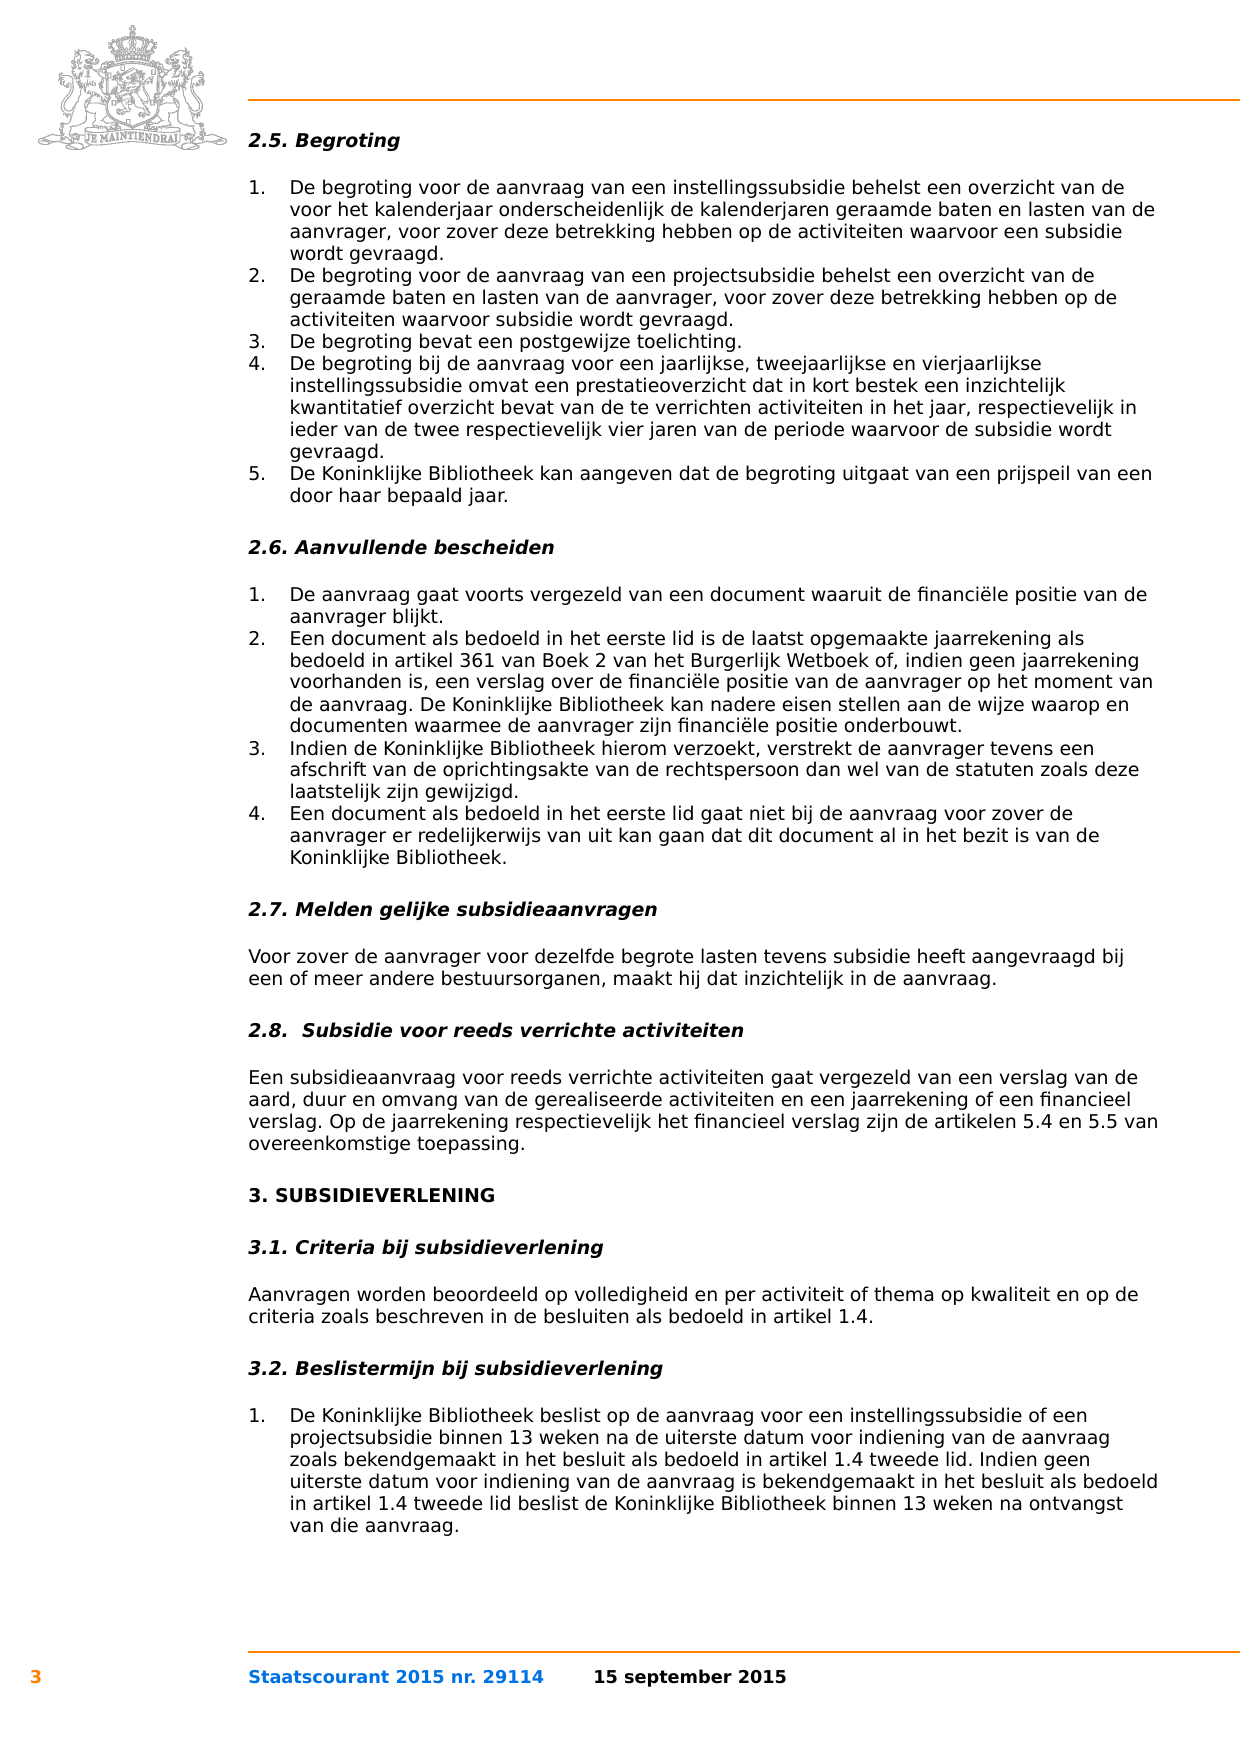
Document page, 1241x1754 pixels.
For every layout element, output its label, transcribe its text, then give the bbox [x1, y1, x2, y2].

text 4. Een document als bedoeld in het eerste lid gaat niet bij de aanvraag voor zover de aanvrager er redelijkerwijs van uit kan gaan dat dit document al in het bezit is van de Koninklijke Bibliotheek. [248, 803, 1163, 869]
text Aanvragen worden beoordeeld op volledigheid en per activiteit of thema op kwaliteit en op de criteria zoals beschreven in de besluiten als bedoeld in artikel 1.4. [248, 1284, 1163, 1328]
subtitle 2.7. Melden gelijke subsidieaanvragen [248, 899, 1163, 921]
subtitle 2.6. Aanvullende bescheiden [248, 537, 1163, 558]
subtitle 3. SUBSIDIEVERLENING [248, 1185, 1163, 1207]
subtitle 3.2. Beslistermijn bij subsidieverlening [248, 1358, 1163, 1380]
subtitle 3.1. Criteria bij subsidieverlening [248, 1237, 1163, 1259]
text 2. Een document als bedoeld in het eerste lid is de laatst opgemaakte jaarrekening als bedoeld in artikel 361 van Boek 2 van het Burgerlijk Wetboek of, indien geen jaarrekening voorhanden is, een verslag over de financiële positie van de aanvrager op het moment van de aanvraag. De Koninklijke Bibliotheek kan nadere eisen stellen aan de wijze waarop en documenten waarmee de aanvrager zijn financiële positie onderbouwt. [248, 627, 1163, 737]
text 1. De begroting voor de aanvraag van een instellingssubsidie behelst een overzicht van de voor het kalenderjaar onderscheidenlijk de kalenderjaren geraamde baten en lasten van de aanvrager, voor zover deze betrekking hebben op de activiteiten waarvoor een subsidie wordt gevraagd. [248, 177, 1163, 265]
text Een subsidieaanvraag voor reeds verrichte activiteiten gaat vergezeld van een verslag van de aard, duur en omvang van de gerealiseerde activiteiten en een jaarrekening of een financieel verslag. Op de jaarrekening respectievelijk het financieel verslag zijn de artikelen 5.4 en 5.5 van overeenkomstige toepassing. [248, 1067, 1163, 1155]
picture [38, 25, 227, 150]
text 1. De Koninklijke Bibliotheek beslist op de aanvraag voor een instellingssubsidie of een projectsubsidie binnen 13 weken na de uiterste datum voor indiening van de aanvraag zoals bekendgemaakt in het besluit als bedoeld in artikel 1.4 tweede lid. Indien geen uiterste datum voor indiening van de aanvraag is bekendgemaakt in het besluit als bedoeld in artikel 1.4 tweede lid beslist de Koninklijke Bibliotheek binnen 13 weken na ontvangst van die aanvraag. [248, 1405, 1163, 1537]
text 3. De begroting bevat een postgewijze toelichting. [248, 331, 1163, 353]
text 1. De aanvraag gaat voorts vergezeld van een document waaruit de financiële positie van de aanvrager blijkt. [248, 583, 1163, 627]
subtitle 2.5. Begroting [248, 130, 1163, 152]
text 3. Indien de Koninklijke Bibliotheek hierom verzoekt, verstrekt de aanvrager tevens een afschrift van de oprichtingsakte van de rechtspersoon dan wel van de statuten zoals deze laatstelijk zijn gewijzigd. [248, 737, 1163, 803]
text 5. De Koninklijke Bibliotheek kan aangeven dat de begroting uitgaat van een prijspeil van een door haar bepaald jaar. [248, 463, 1163, 507]
text Voor zover de aanvrager voor dezelfde begrote lasten tevens subsidie heeft aangevraagd bij een of meer andere bestuursorganen, maakt hij dat inzichtelijk in de aanvraag. [248, 946, 1163, 990]
text 4. De begroting bij de aanvraag voor een jaarlijkse, tweejaarlijkse en vierjaarlijkse instellingssubsidie omvat een prestatieoverzicht dat in kort bestek een inzichtelijk kwantitatief overzicht bevat van de te verrichten activiteiten in het jaar, respectievelijk in ieder van de twee respectievelijk vier jaren van de periode waarvoor de subsidie wordt gevraagd. [248, 353, 1163, 463]
text 2. De begroting voor de aanvraag van een projectsubsidie behelst een overzicht van de geraamde baten en lasten van de aanvrager, voor zover deze betrekking hebben op de activiteiten waarvoor subsidie wordt gevraagd. [248, 265, 1163, 331]
subtitle 2.8. Subsidie voor reeds verrichte activiteiten [248, 1020, 1163, 1042]
